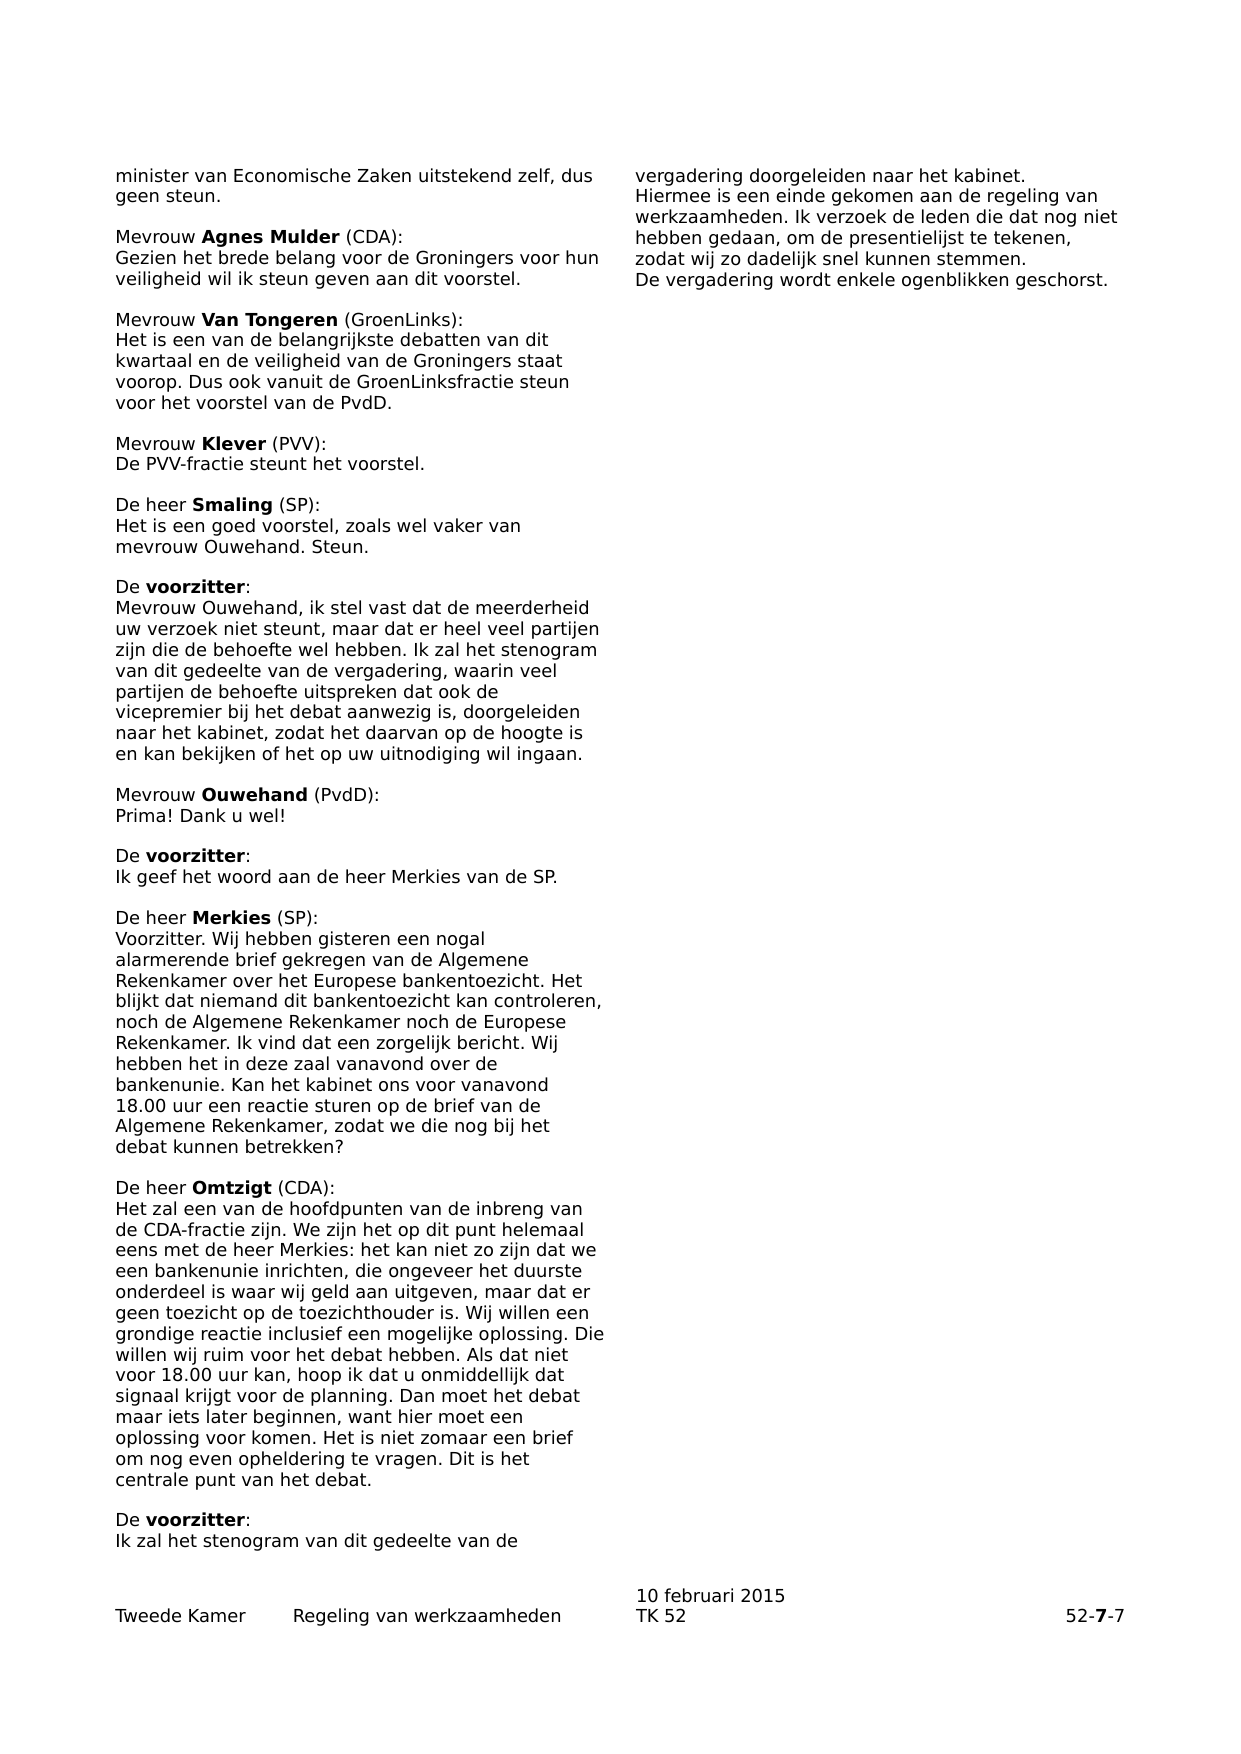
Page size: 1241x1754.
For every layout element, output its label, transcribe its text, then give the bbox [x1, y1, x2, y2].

text De vergadering wordt enkele ogenblikken geschorst. [635, 269, 1125, 290]
text Mevrouw Agnes Mulder (CDA): [115, 227, 605, 248]
text Mevrouw Ouwehand (PvdD): [115, 785, 605, 806]
text Ik zal het stenogram van dit gedeelte van de [115, 1531, 605, 1552]
text De heer Smaling (SP): [115, 495, 605, 516]
text Voorzitter. Wij hebben gisteren een nogal alarmerende brief gekregen van de Algemene Rekenkamer over het Europese bankentoezicht. Het blijkt dat niemand dit bankentoezicht kan controleren, noch de Algemene Rekenkamer noch de Europese Rekenkamer. Ik vind dat een zorgelijk bericht. Wij hebben het in deze zaal vanavond over de bankenunie. Kan het kabinet ons voor vanavond 18.00 uur een reactie sturen op de brief van de Algemene Rekenkamer, zodat we die nog bij het debat kunnen betrekken? [115, 929, 605, 1158]
text Mevrouw Van Tongeren (GroenLinks): [115, 309, 605, 330]
text Het zal een van de hoofdpunten van de inbreng van de CDA-fractie zijn. We zijn het op dit punt helemaal eens met de heer Merkies: het kan niet zo zijn dat we een bankenunie inrichten, die ongeveer het duurste onderdeel is waar wij geld aan uitgeven, maar dat er geen toezicht op de toezichthouder is. Wij willen een grondige reactie inclusief een mogelijke oplossing. Die willen wij ruim voor het debat hebben. Als dat niet voor 18.00 uur kan, hoop ik dat u onmiddellijk dat signaal krijgt voor de planning. Dan moet het debat maar iets later beginnen, want hier moet een oplossing voor komen. Het is niet zomaar een brief om nog even opheldering te vragen. Dit is het centrale punt van het debat. [115, 1198, 605, 1490]
text Mevrouw Ouwehand, ik stel vast dat de meerderheid uw verzoek niet steunt, maar dat er heel veel partijen zijn die de behoefte wel hebben. Ik zal het stenogram van dit gedeelte van de vergadering, waarin veel partijen de behoefte uitspreken dat ook de vicepremier bij het debat aanwezig is, doorgeleiden naar het kabinet, zodat het daarvan op de hoogte is en kan bekijken of het op uw uitnodiging wil ingaan. [115, 598, 605, 765]
text De voorzitter: [115, 846, 605, 867]
text Het is een van de belangrijkste debatten van dit kwartaal en de veiligheid van de Groningers staat voorop. Dus ook vanuit de GroenLinksfractie steun voor het voorstel van de PvdD. [115, 330, 605, 413]
text Hiermee is een einde gekomen aan de regeling van werkzaamheden. Ik verzoek de leden die dat nog niet hebben gedaan, om de presentielijst te tekenen, zodat wij zo dadelijk snel kunnen stemmen. [635, 186, 1125, 269]
text De PVV-fractie steunt het voorstel. [115, 454, 605, 475]
text Prima! Dank u wel! [115, 806, 605, 826]
text De voorzitter: [115, 577, 605, 598]
text Het is een goed voorstel, zoals wel vaker van mevrouw Ouwehand. Steun. [115, 516, 605, 557]
text Gezien het brede belang voor de Groningers voor hun veiligheid wil ik steun geven aan dit voorstel. [115, 248, 605, 289]
text Ik geef het woord aan de heer Merkies van de SP. [115, 867, 605, 888]
text De heer Merkies (SP): [115, 908, 605, 929]
text De heer Omtzigt (CDA): [115, 1178, 605, 1198]
text vergadering doorgeleiden naar het kabinet. [635, 165, 1125, 186]
text Mevrouw Klever (PVV): [115, 433, 605, 454]
text De voorzitter: [115, 1510, 605, 1531]
text minister van Economische Zaken uitstekend zelf, dus geen steun. [115, 165, 605, 207]
